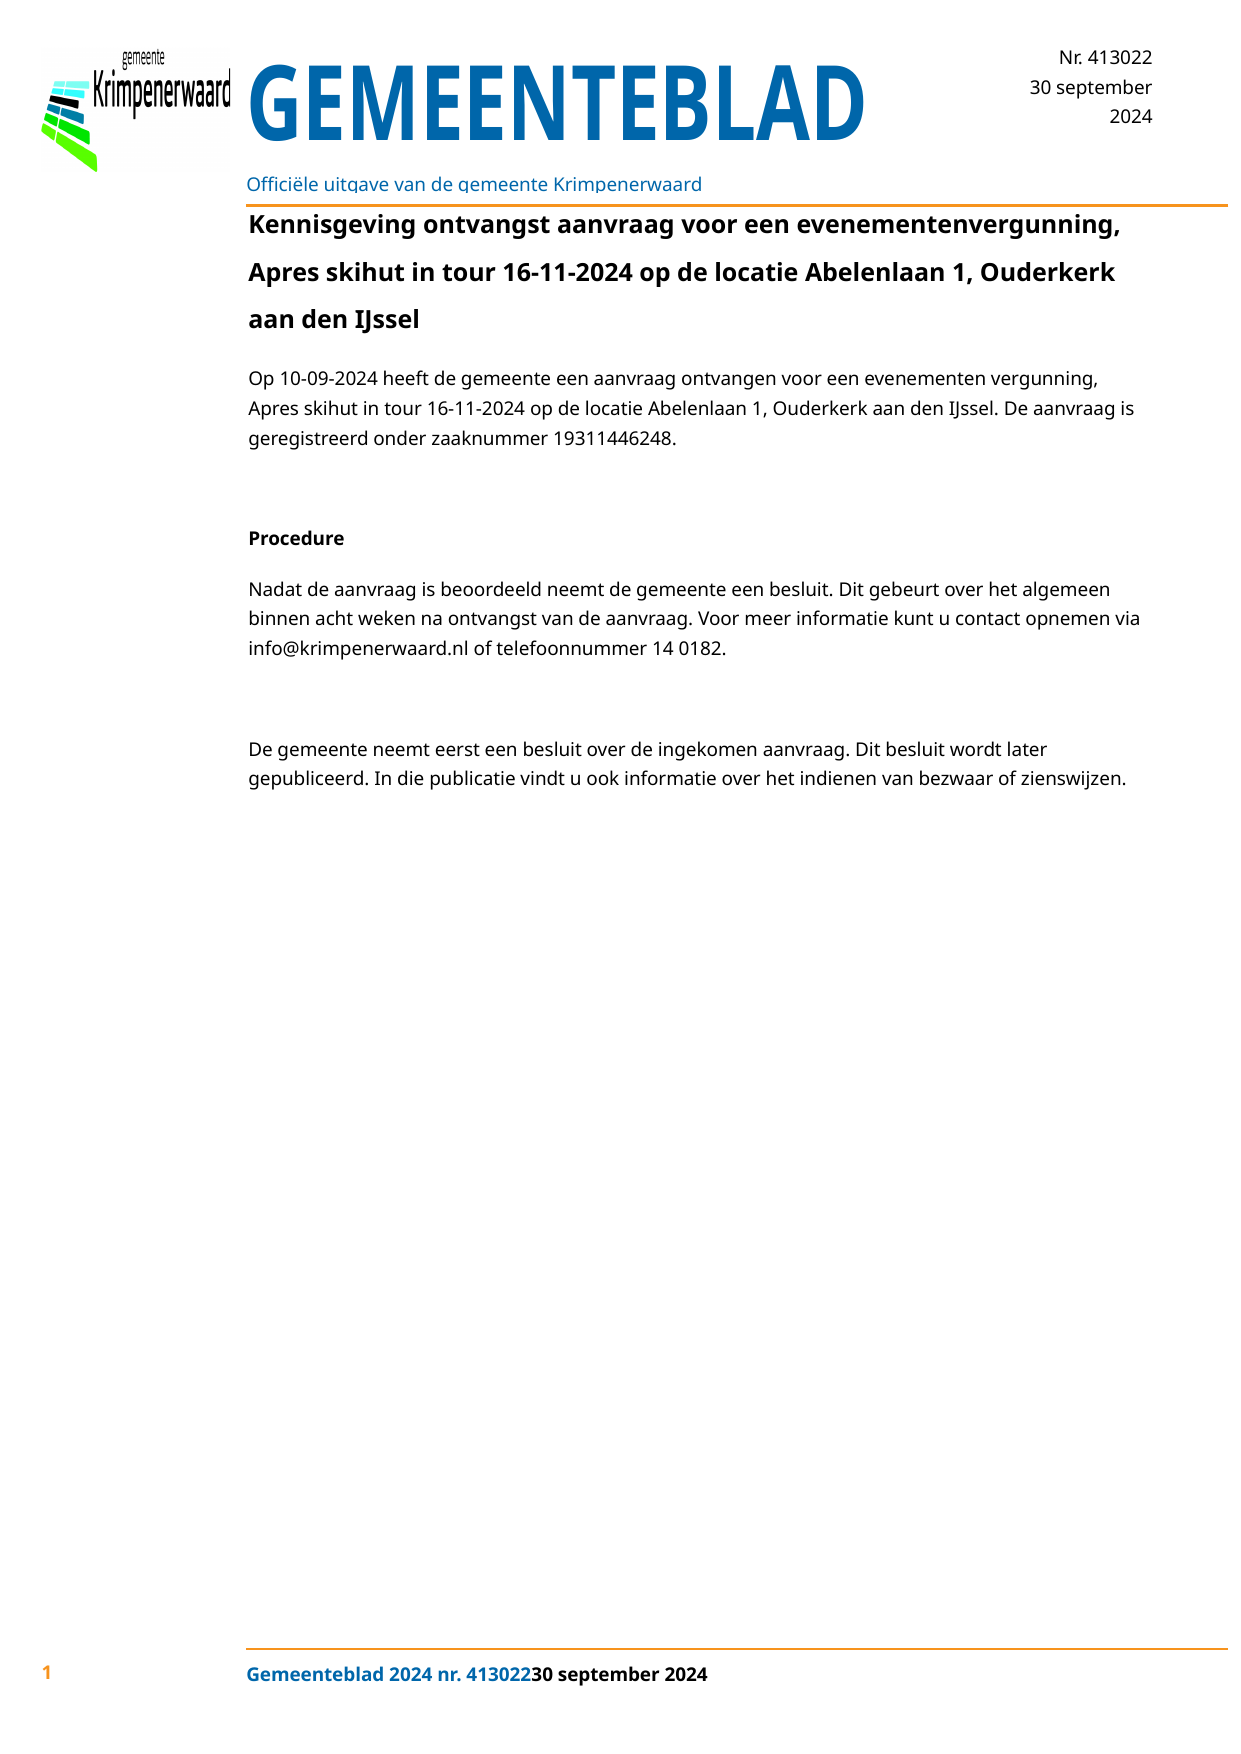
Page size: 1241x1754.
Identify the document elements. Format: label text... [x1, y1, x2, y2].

text De gemeente neemt eerst een besluit over de ingekomen aanvraag. Dit besluit wordt later gepubliceerd. In die publicatie vindt u ook informatie over het indienen van bezwaar of zienswijzen. [248, 736, 1152, 791]
picture [41, 47, 231, 172]
text Kennisgeving ontvangst aanvraag voor een evenementenvergunning, Apres skihut in tour 16-11-2024 op de locatie Abelenlaan 1, Ouderkerk aan den IJssel [248, 207, 1152, 336]
text Procedure [248, 526, 1152, 551]
text Nadat de aanvraag is beoordeeld neemt de gemeente een besluit. Dit gebeurt over het algemeen binnen acht weken na ontvangst van de aanvraag. Voor meer informatie kunt u contact opnemen via info@krimpenerwaard.nl of telefoonnummer 14 0182. [248, 576, 1152, 661]
text Op 10-09-2024 heeft de gemeente een aanvraag ontvangen voor een evenementen vergunning, Apres skihut in tour 16-11-2024 op de locatie Abelenlaan 1, Ouderkerk aan den IJssel. De aanvraag is geregistreerd onder zaaknummer 19311446248. [248, 366, 1152, 450]
